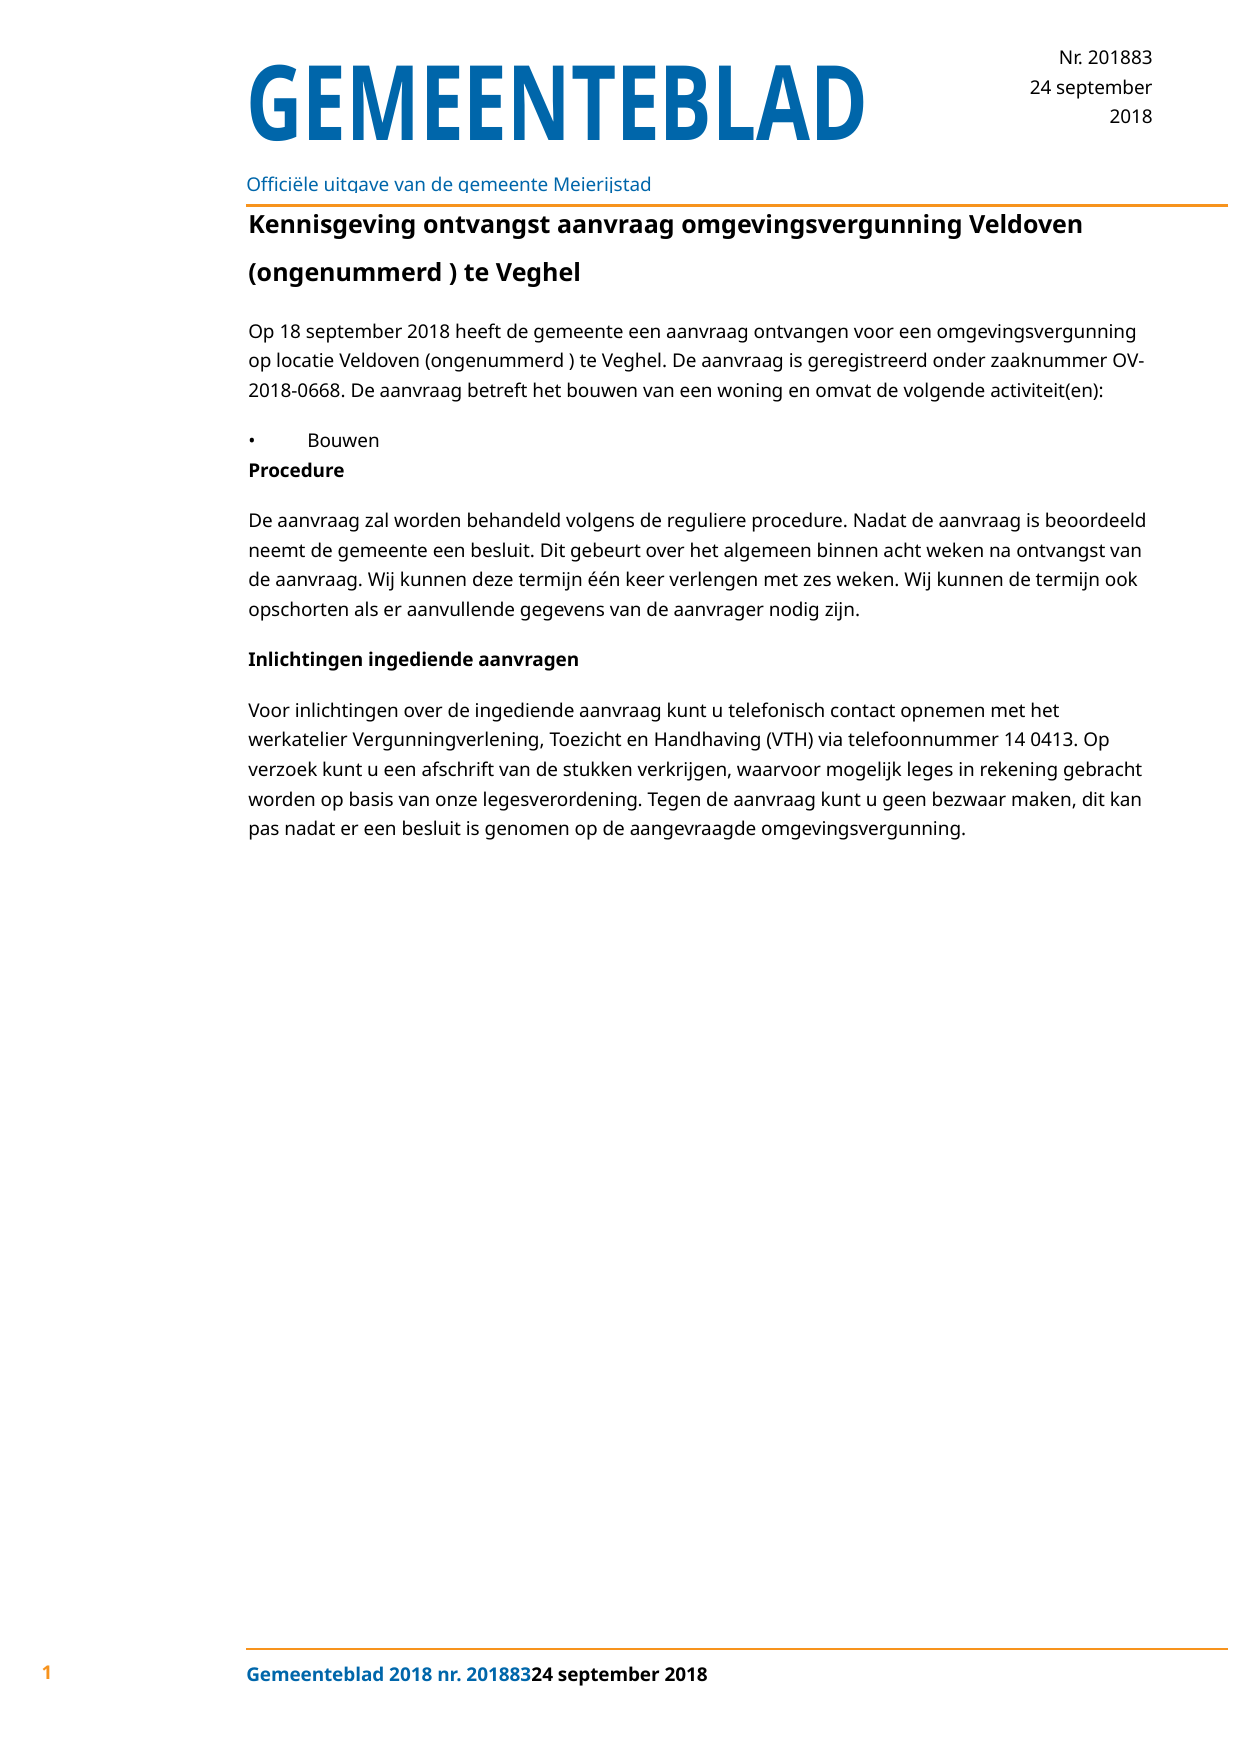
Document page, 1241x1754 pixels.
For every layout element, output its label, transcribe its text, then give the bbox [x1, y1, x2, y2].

text Op 18 september 2018 heeft de gemeente een aanvraag ontvangen voor een omgevingsvergunning op locatie Veldoven (ongenummerd ) te Veghel. De aanvraag is geregistreerd onder zaaknummer OV-2018-0668. De aanvraag betreft het bouwen van een woning en omvat de volgende activiteit(en): [248, 318, 1152, 403]
picture [41, 47, 231, 172]
text Voor inlichtingen over de ingediende aanvraag kunt u telefonisch contact opnemen met het werkatelier Vergunningverlening, Toezicht en Handhaving (VTH) via telefoonnummer 14 0413. Op verzoek kunt u een afschrift van de stukken verkrijgen, waarvoor mogelijk leges in rekening gebracht worden op basis van onze legesverordening. Tegen de aanvraag kunt u geen bezwaar maken, dit kan pas nadat er een besluit is genomen op de aangevraagde omgevingsvergunning. [248, 697, 1152, 841]
text Procedure [248, 457, 1152, 483]
text Inlichtingen ingediende aanvragen [248, 647, 1152, 672]
text Kennisgeving ontvangst aanvraag omgevingsvergunning Veldoven (ongenummerd ) te Veghel [248, 207, 1152, 288]
text De aanvraag zal worden behandeld volgens de reguliere procedure. Nadat de aanvraag is beoordeeld neemt de gemeente een besluit. Dit gebeurt over het algemeen binnen acht weken na ontvangst van de aanvraag. Wij kunnen deze termijn één keer verlengen met zes weken. Wij kunnen de termijn ook opschorten als er aanvullende gegevens van de aanvrager nodig zijn. [248, 507, 1152, 622]
list Bouwen [248, 427, 1152, 453]
